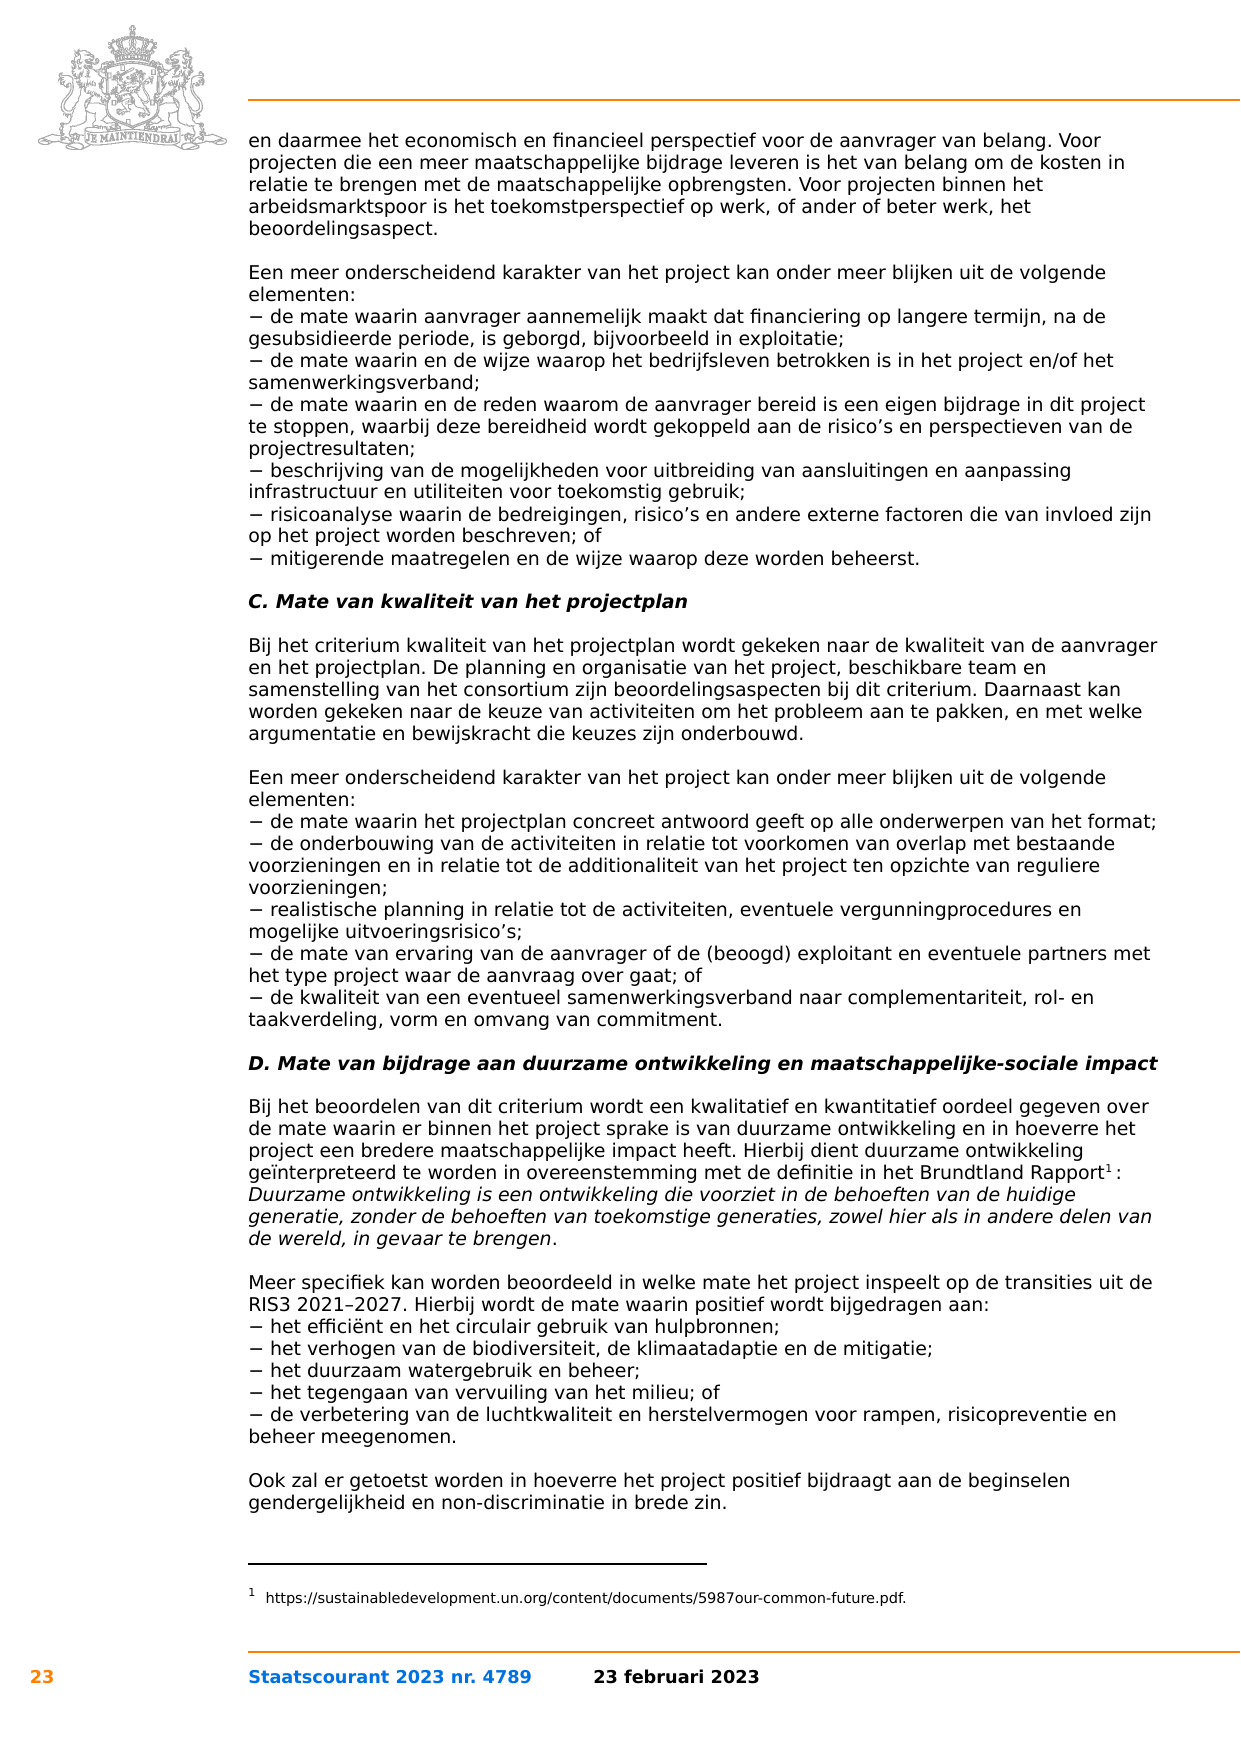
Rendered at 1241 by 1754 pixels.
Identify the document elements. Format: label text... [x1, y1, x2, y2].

text − mitigerende maatregelen en de wijze waarop deze worden beheerst. [248, 547, 1163, 569]
text − de mate waarin het projectplan concreet antwoord geeft op alle onderwerpen van het format; [248, 811, 1163, 833]
text − de onderbouwing van de activiteiten in relatie tot voorkomen van overlap met bestaande voorzieningen en in relatie tot de additionaliteit van het project ten opzichte van reguliere voorzieningen; [248, 833, 1163, 899]
text en daarmee het economisch en financieel perspectief voor de aanvrager van belang. Voor projecten die een meer maatschappelijke bijdrage leveren is het van belang om de kosten in relatie te brengen met de maatschappelijke opbrengsten. Voor projecten binnen het arbeidsmarktspoor is het toekomstperspectief op werk, of ander of beter werk, het beoordelingsaspect. [248, 130, 1163, 240]
text − het tegengaan van vervuiling van het milieu; of [248, 1382, 1163, 1404]
text − de mate van ervaring van de aanvrager of de (beoogd) exploitant en eventuele partners met het type project waar de aanvraag over gaat; of [248, 943, 1163, 987]
text − het duurzaam watergebruik en beheer; [248, 1360, 1163, 1382]
text − de verbetering van de luchtkwaliteit en herstelvermogen voor rampen, risicopreventie en beheer meegenomen. [248, 1404, 1163, 1448]
text − de mate waarin en de reden waarom de aanvrager bereid is een eigen bijdrage in dit project te stoppen, waarbij deze bereidheid wordt gekoppeld aan de risico’s en perspectieven van de projectresultaten; [248, 393, 1163, 459]
text − risicoanalyse waarin de bedreigingen, risico’s en andere externe factoren die van invloed zijn op het project worden beschreven; of [248, 503, 1163, 547]
text Een meer onderscheidend karakter van het project kan onder meer blijken uit de volgende elementen: [248, 262, 1163, 306]
picture [38, 25, 227, 150]
text Een meer onderscheidend karakter van het project kan onder meer blijken uit de volgende elementen: [248, 767, 1163, 811]
text Meer specifiek kan worden beoordeeld in welke mate het project inspeelt op de transities uit de RIS3 2021–2027. Hierbij wordt de mate waarin positief wordt bijgedragen aan: [248, 1272, 1163, 1316]
text Ook zal er getoetst worden in hoeverre het project positief bijdraagt aan de beginselen gendergelijkheid en non-discriminatie in brede zin. [248, 1470, 1163, 1514]
text − realistische planning in relatie tot de activiteiten, eventuele vergunningprocedures en mogelijke uitvoeringsrisico’s; [248, 899, 1163, 943]
text − de kwaliteit van een eventueel samenwerkingsverband naar complementariteit, rol- en taakverdeling, vorm en omvang van commitment. [248, 987, 1163, 1031]
text Bij het beoordelen van dit criterium wordt een kwalitatief en kwantitatief oordeel gegeven over de mate waarin er binnen het project sprake is van duurzame ontwikkeling en in hoeverre het project een bredere maatschappelijke impact heeft. Hierbij dient duurzame ontwikkeling geïnterpreteerd te worden in overeenstemming met de definitie in het Brundtland Rapport: Duurzame ontwikkeling is een ontwikkeling die voorziet in de behoeften van de huidige generatie, zonder de behoeften van toekomstige generaties, zowel hier als in andere delen van de wereld, in gevaar te brengen. [248, 1096, 1163, 1250]
text − het efficiënt en het circulair gebruik van hulpbronnen; [248, 1316, 1163, 1338]
subtitle D. Mate van bijdrage aan duurzame ontwikkeling en maatschappelijke-sociale impact [248, 1052, 1163, 1074]
subtitle C. Mate van kwaliteit van het projectplan [248, 591, 1163, 613]
text Bij het criterium kwaliteit van het projectplan wordt gekeken naar de kwaliteit van de aanvrager en het projectplan. De planning en organisatie van het project, beschikbare team en samenstelling van het consortium zijn beoordelingsaspecten bij dit criterium. Daarnaast kan worden gekeken naar de keuze van activiteiten om het probleem aan te pakken, en met welke argumentatie en bewijskracht die keuzes zijn onderbouwd. [248, 635, 1163, 745]
text − de mate waarin en de wijze waarop het bedrijfsleven betrokken is in het project en/of het samenwerkingsverband; [248, 349, 1163, 393]
text https://sustainabledevelopment.un.org/content/documents/5987our-common-future.pdf. [248, 1586, 1163, 1608]
text − beschrijving van de mogelijkheden voor uitbreiding van aansluitingen en aanpassing infrastructuur en utiliteiten voor toekomstig gebruik; [248, 459, 1163, 503]
text − de mate waarin aanvrager aannemelijk maakt dat financiering op langere termijn, na de gesubsidieerde periode, is geborgd, bijvoorbeeld in exploitatie; [248, 306, 1163, 349]
text − het verhogen van de biodiversiteit, de klimaatadaptie en de mitigatie; [248, 1338, 1163, 1360]
